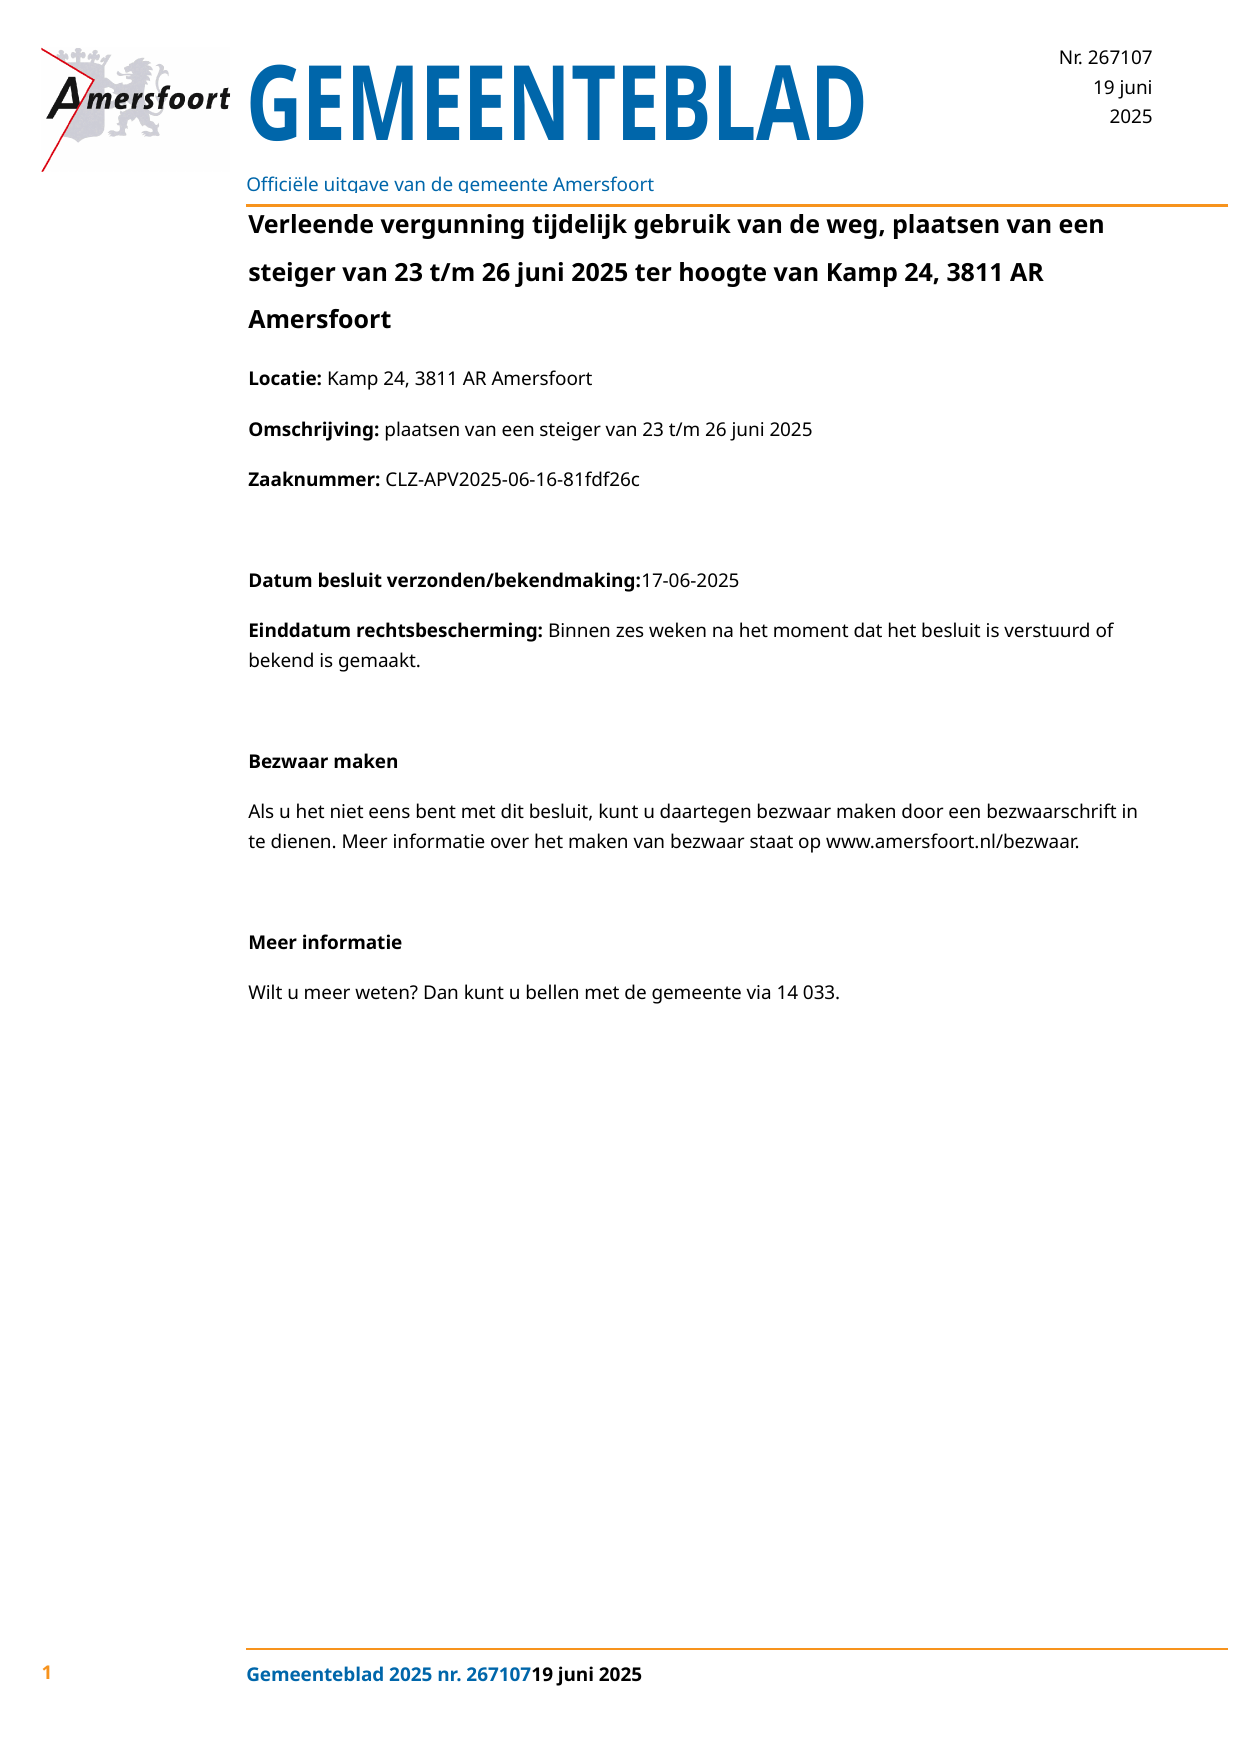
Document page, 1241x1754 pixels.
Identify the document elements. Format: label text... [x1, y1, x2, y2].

text Zaaknummer: CLZ-APV2025-06-16-81fdf26c [248, 466, 1152, 492]
text Als u het niet eens bent met dit besluit, kunt u daartegen bezwaar maken door een bezwaarschrift in te dienen. Meer informatie over het maken van bezwaar staat op www.amersfoort.nl/bezwaar. [248, 798, 1152, 854]
text Locatie: Kamp 24, 3811 AR Amersfoort [248, 366, 1152, 391]
text Datum besluit verzonden/bekendmaking:17-06-2025 [248, 567, 1152, 593]
text Einddatum rechtsbescherming: Binnen zes weken na het moment dat het besluit is verstuurd of bekend is gemaakt. [248, 618, 1152, 673]
text Omschrijving: plaatsen van een steiger van 23 t/m 26 juni 2025 [248, 416, 1152, 442]
text Meer informatie [248, 929, 1152, 954]
text Wilt u meer weten? Dan kunt u bellen met de gemeente via 14 033. [248, 979, 1152, 1005]
picture [41, 47, 231, 172]
text Bezwaar maken [248, 748, 1152, 774]
text Verleende vergunning tijdelijk gebruik van de weg, plaatsen van een steiger van 23 t/m 26 juni 2025 ter hoogte van Kamp 24, 3811 AR Amersfoort [248, 207, 1152, 336]
